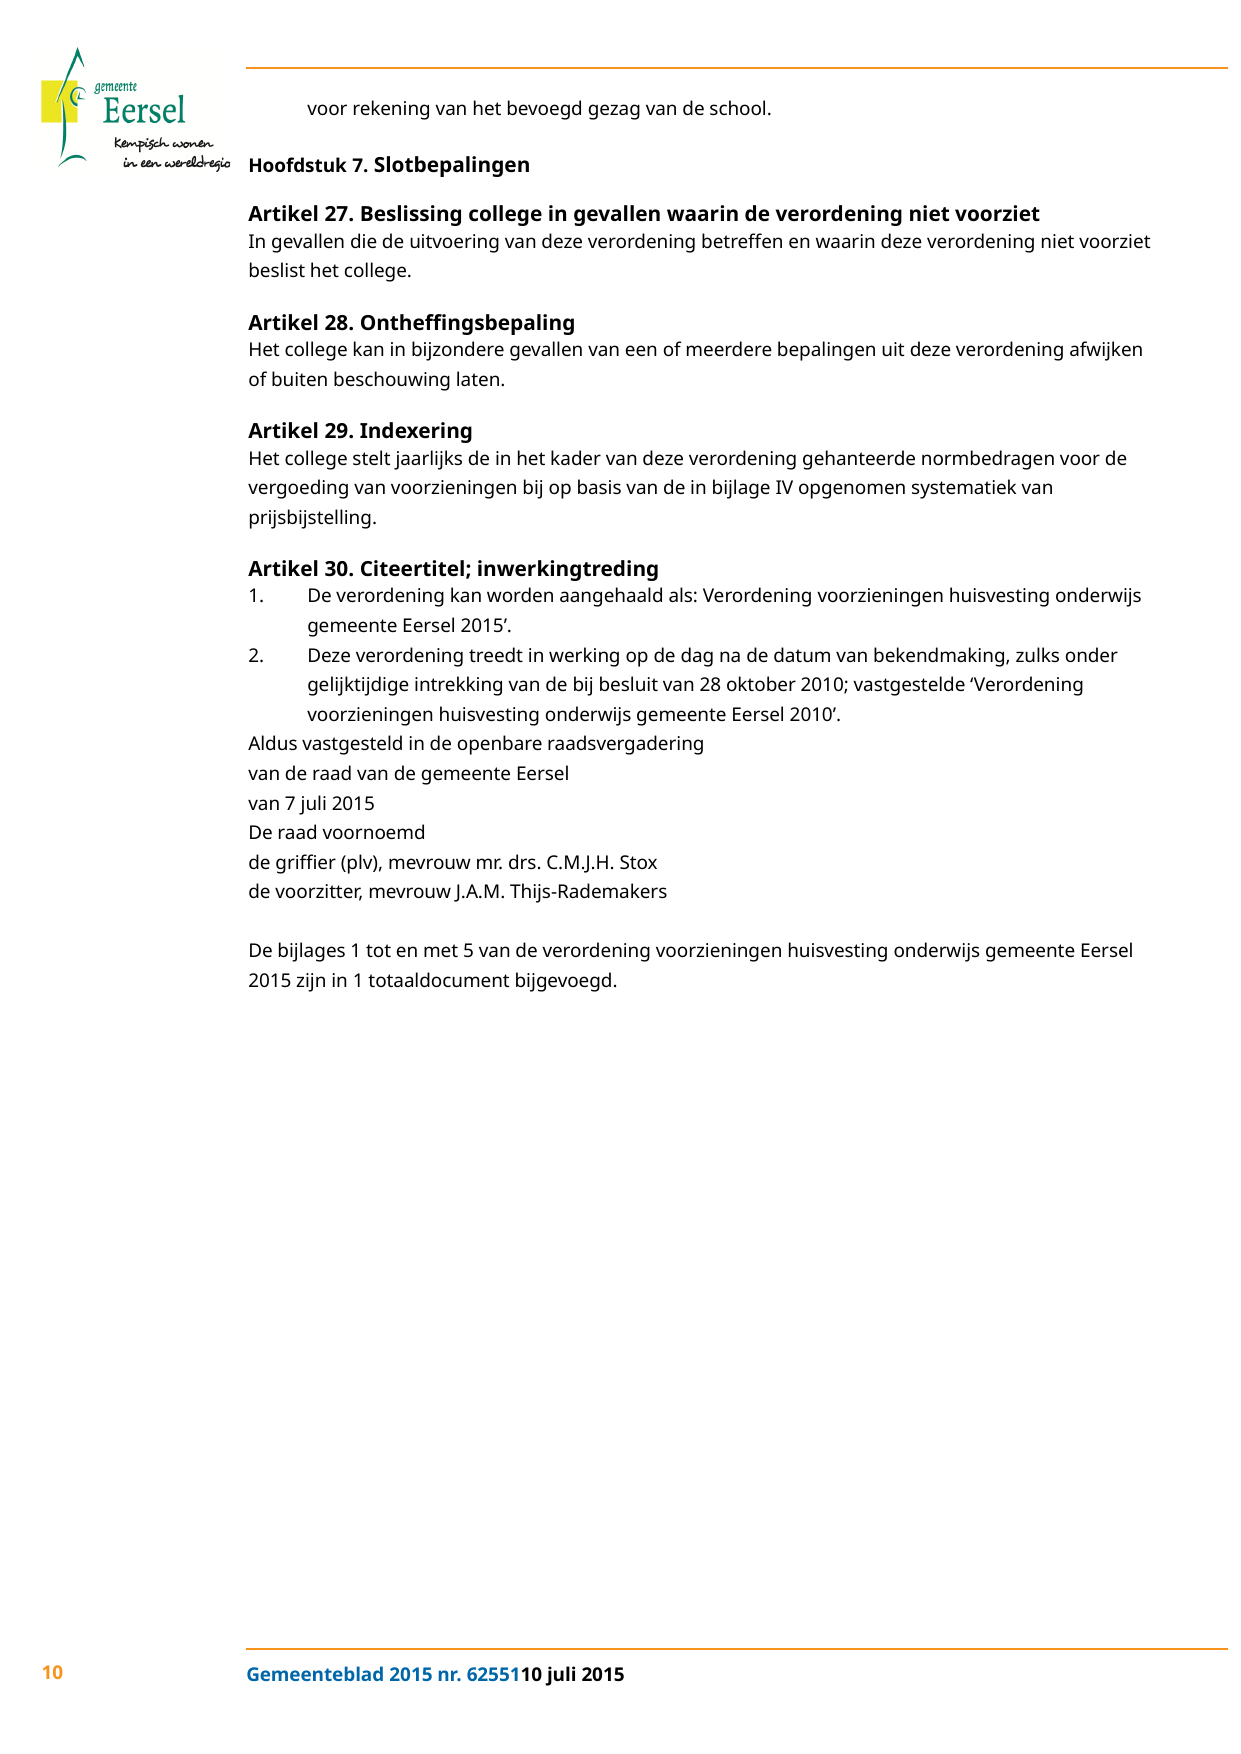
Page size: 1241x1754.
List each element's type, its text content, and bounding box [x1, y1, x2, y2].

text de voorzitter, mevrouw J.A.M. Thijs-Rademakers [248, 878, 1152, 904]
text Artikel 29. Indexering [248, 416, 1152, 445]
text Artikel 30. Citeertitel; inwerkingtreding [248, 554, 1152, 583]
text van 7 juli 2015 [248, 790, 1152, 816]
text Artikel 27. Beslissing college in gevallen waarin de verordening niet voorziet [248, 199, 1152, 228]
text De bijlages 1 tot en met 5 van de verordening voorzieningen huisvesting onderwijs gemeente Eersel 2015 zijn in 1 totaaldocument bijgevoegd. [248, 938, 1152, 993]
text Aldus vastgesteld in de openbare raadsvergadering [248, 731, 1152, 756]
list voor rekening van het bevoegd gezag van de school. [248, 95, 1152, 121]
text In gevallen die de uitvoering van deze verordening betreffen en waarin deze verordening niet voorziet beslist het college. [248, 228, 1152, 283]
text Het college kan in bijzondere gevallen van een of meerdere bepalingen uit deze verordening afwijken of buiten beschouwing laten. [248, 336, 1152, 392]
text de griffier (plv), mevrouw mr. drs. C.M.J.H. Stox [248, 849, 1152, 875]
list Deze verordening treedt in werking op de dag na de datum van bekendmaking, zulks onder gelijktijdige intrekking van de bij besluit van 28 oktober 2010; vastgestelde ‘Verordening voorzieningen huisvesting onderwijs gemeente Eersel 2010’. [248, 642, 1152, 727]
text Hoofdstuk 7. Slotbepalingen [248, 150, 1152, 178]
picture [41, 47, 231, 172]
list De verordening kan worden aangehaald als: Verordening voorzieningen huisvesting onderwijs gemeente Eersel 2015’. [248, 583, 1152, 638]
text Artikel 28. Ontheffingsbepaling [248, 308, 1152, 336]
text van de raad van de gemeente Eersel [248, 760, 1152, 786]
text Het college stelt jaarlijks de in het kader van deze verordening gehanteerde normbedragen voor de vergoeding van voorzieningen bij op basis van de in bijlage IV opgenomen systematiek van prijsbijstelling. [248, 445, 1152, 529]
text De raad voornoemd [248, 819, 1152, 845]
